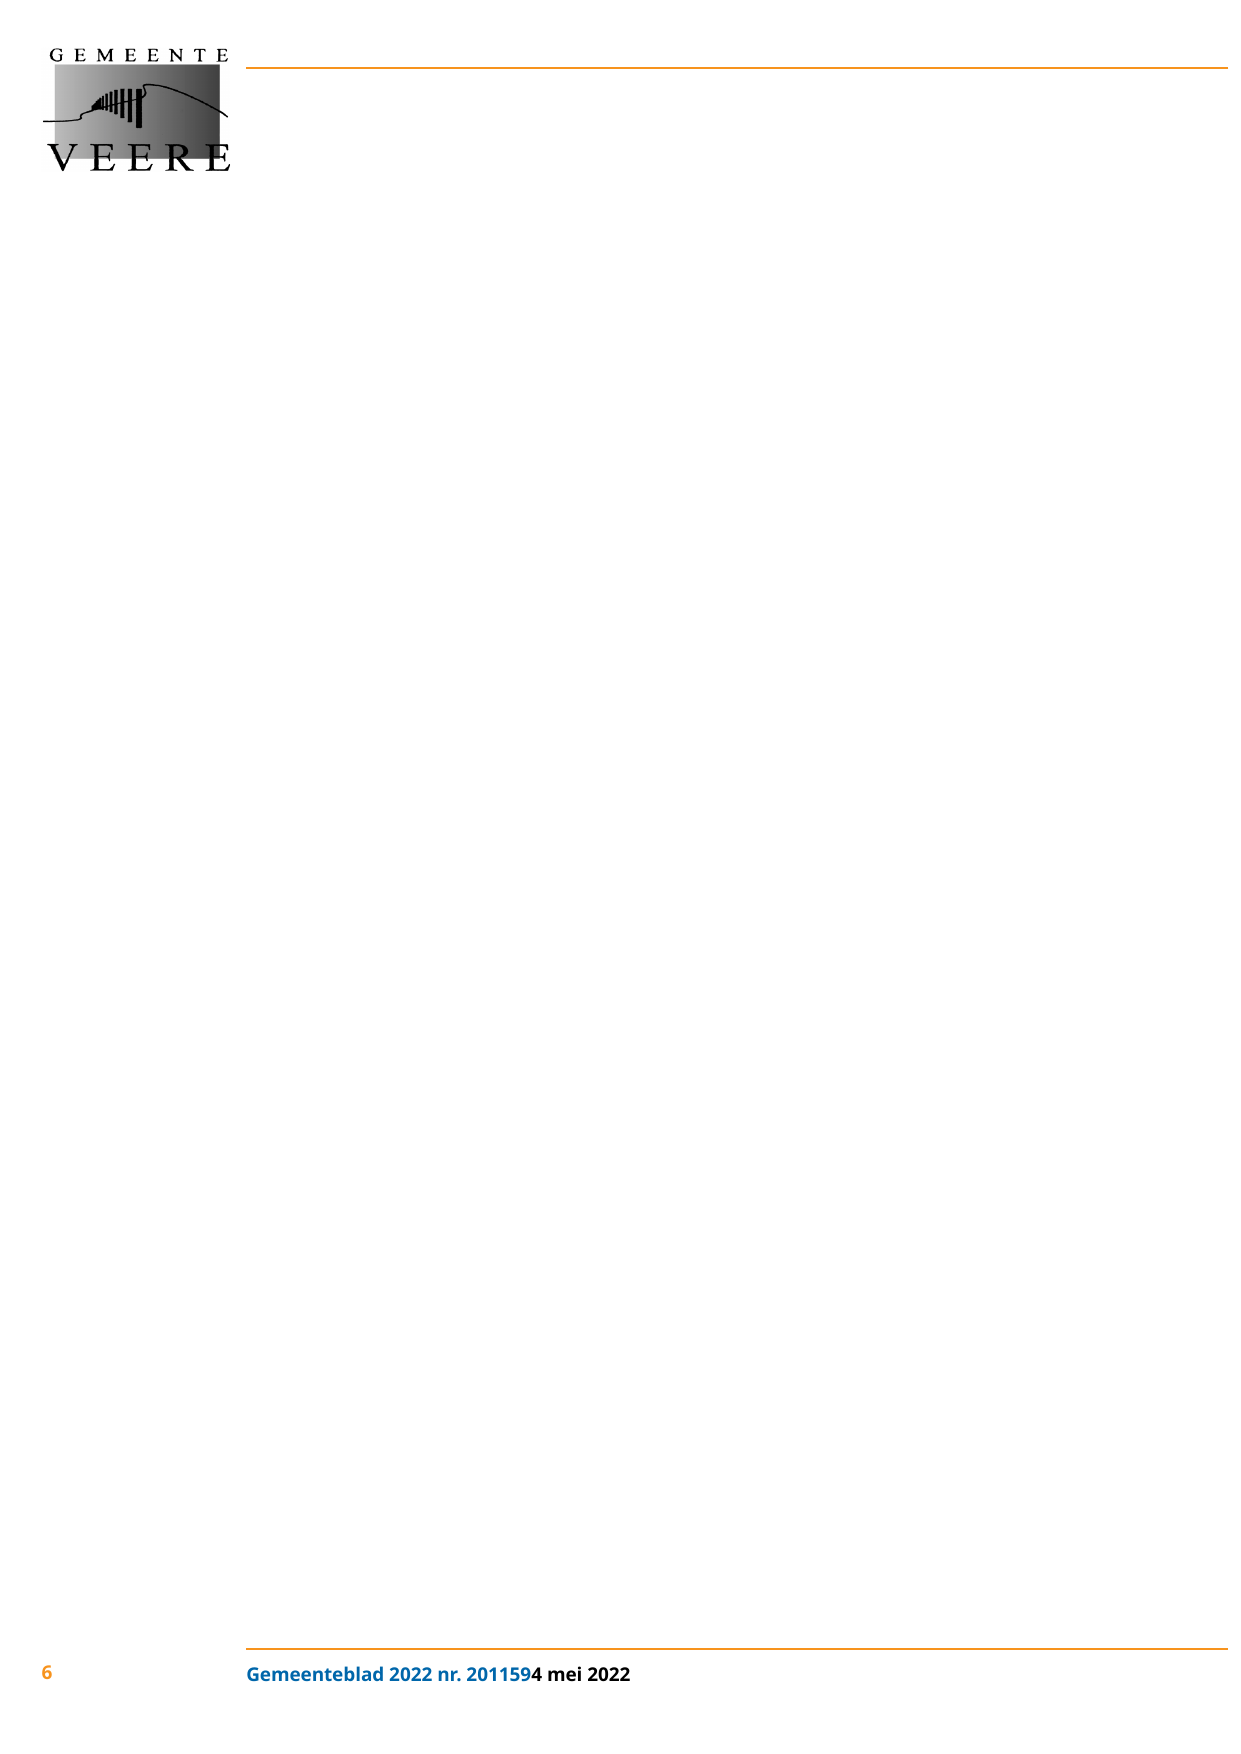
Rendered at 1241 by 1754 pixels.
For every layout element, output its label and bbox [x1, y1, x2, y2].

picture [41, 47, 231, 172]
